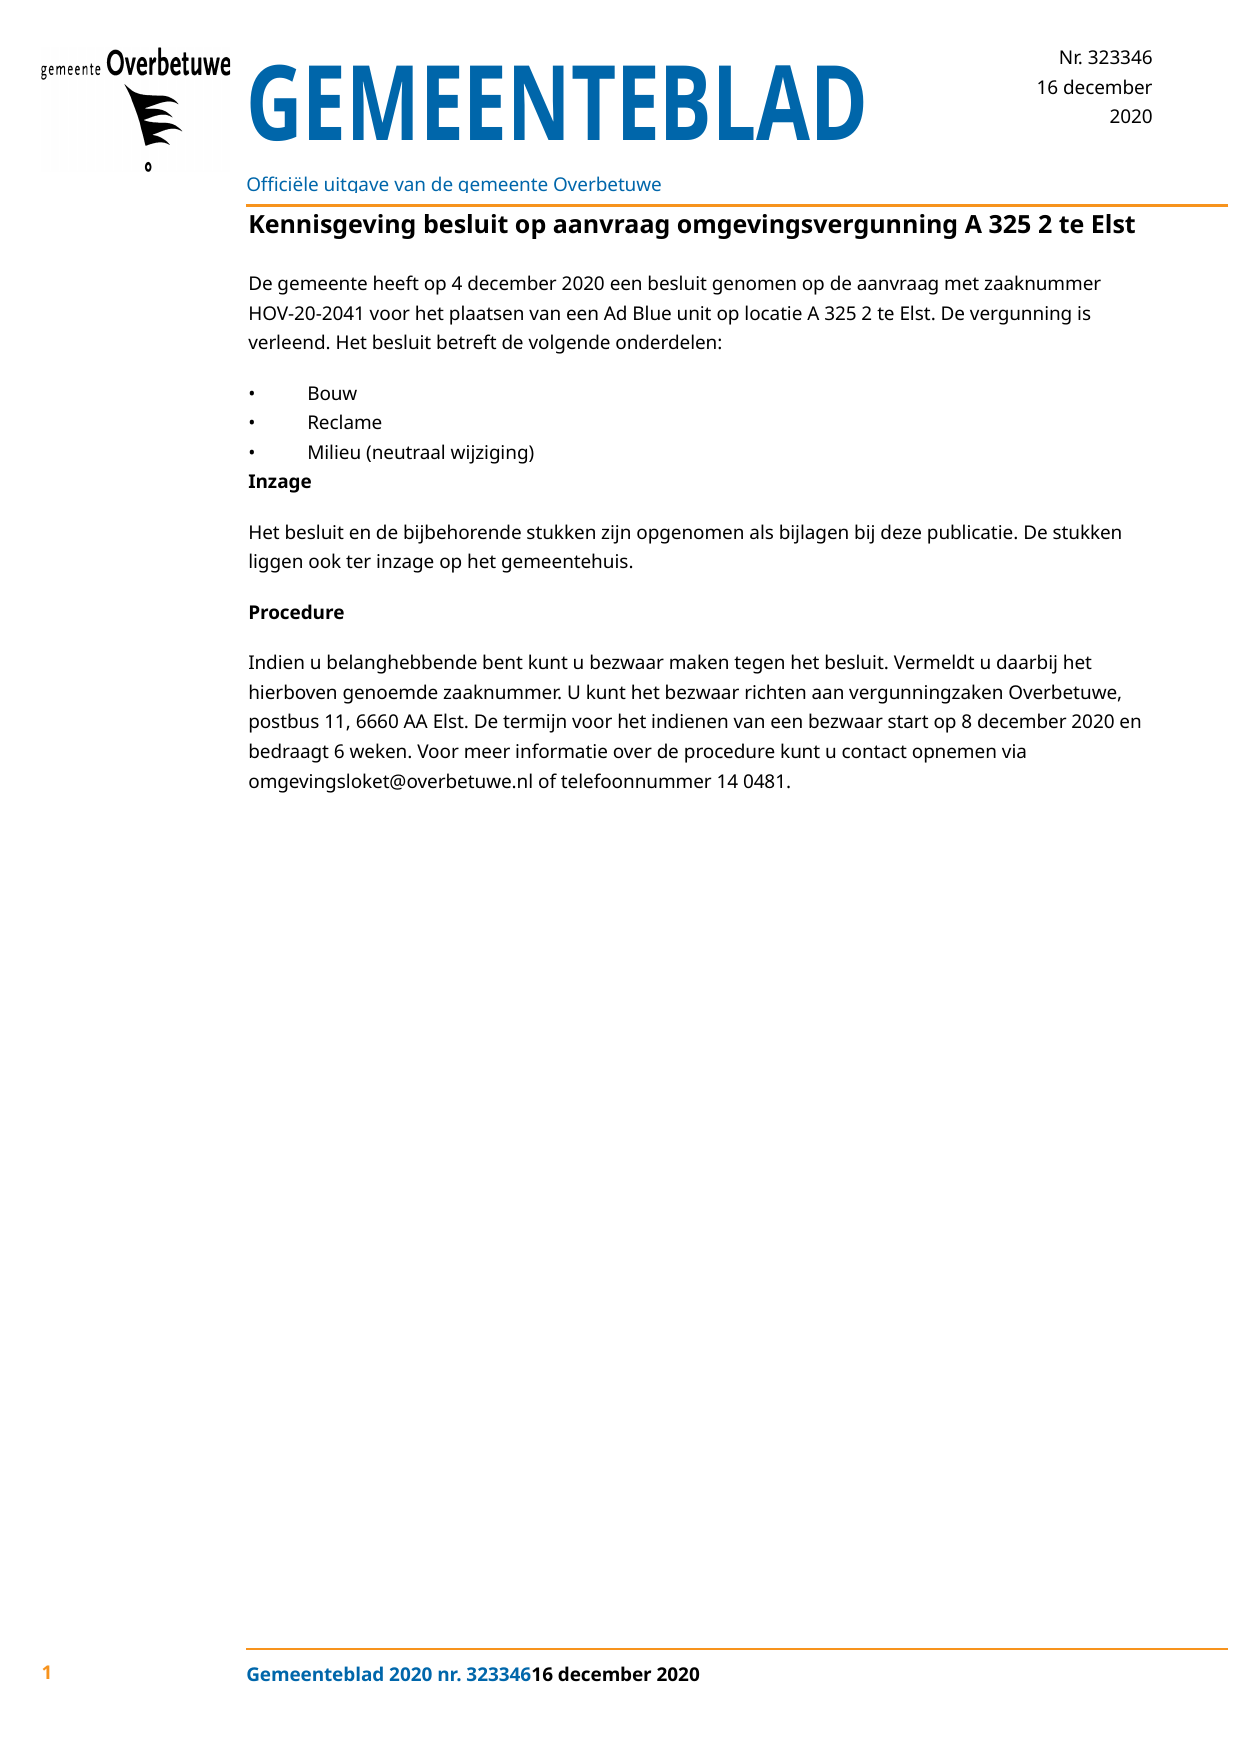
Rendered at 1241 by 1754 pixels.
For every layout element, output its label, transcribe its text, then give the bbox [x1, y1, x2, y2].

list Bouw [248, 380, 1152, 406]
text Inzage [248, 469, 1152, 494]
text De gemeente heeft op 4 december 2020 een besluit genomen op de aanvraag met zaaknummer HOV-20-2041 voor het plaatsen van een Ad Blue unit op locatie A 325 2 te Elst. De vergunning is verleend. Het besluit betreft de volgende onderdelen: [248, 270, 1152, 355]
text Indien u belanghebbende bent kunt u bezwaar maken tegen het besluit. Vermeldt u daarbij het hierboven genoemde zaaknummer. U kunt het bezwaar richten aan vergunningzaken Overbetuwe, postbus 11, 6660 AA Elst. De termijn voor het indienen van een bezwaar start op 8 december 2020 en bedraagt 6 weken. Voor meer informatie over de procedure kunt u contact opnemen via omgevingsloket@overbetuwe.nl of telefoonnummer 14 0481. [248, 649, 1152, 793]
text Het besluit en de bijbehorende stukken zijn opgenomen als bijlagen bij deze publicatie. De stukken liggen ook ter inzage op het gemeentehuis. [248, 519, 1152, 574]
text Kennisgeving besluit op aanvraag omgevingsvergunning A 325 2 te Elst [248, 207, 1152, 241]
picture [41, 47, 231, 172]
text Procedure [248, 599, 1152, 625]
list Reclame [248, 409, 1152, 435]
list Milieu (neutraal wijziging) [248, 439, 1152, 465]
